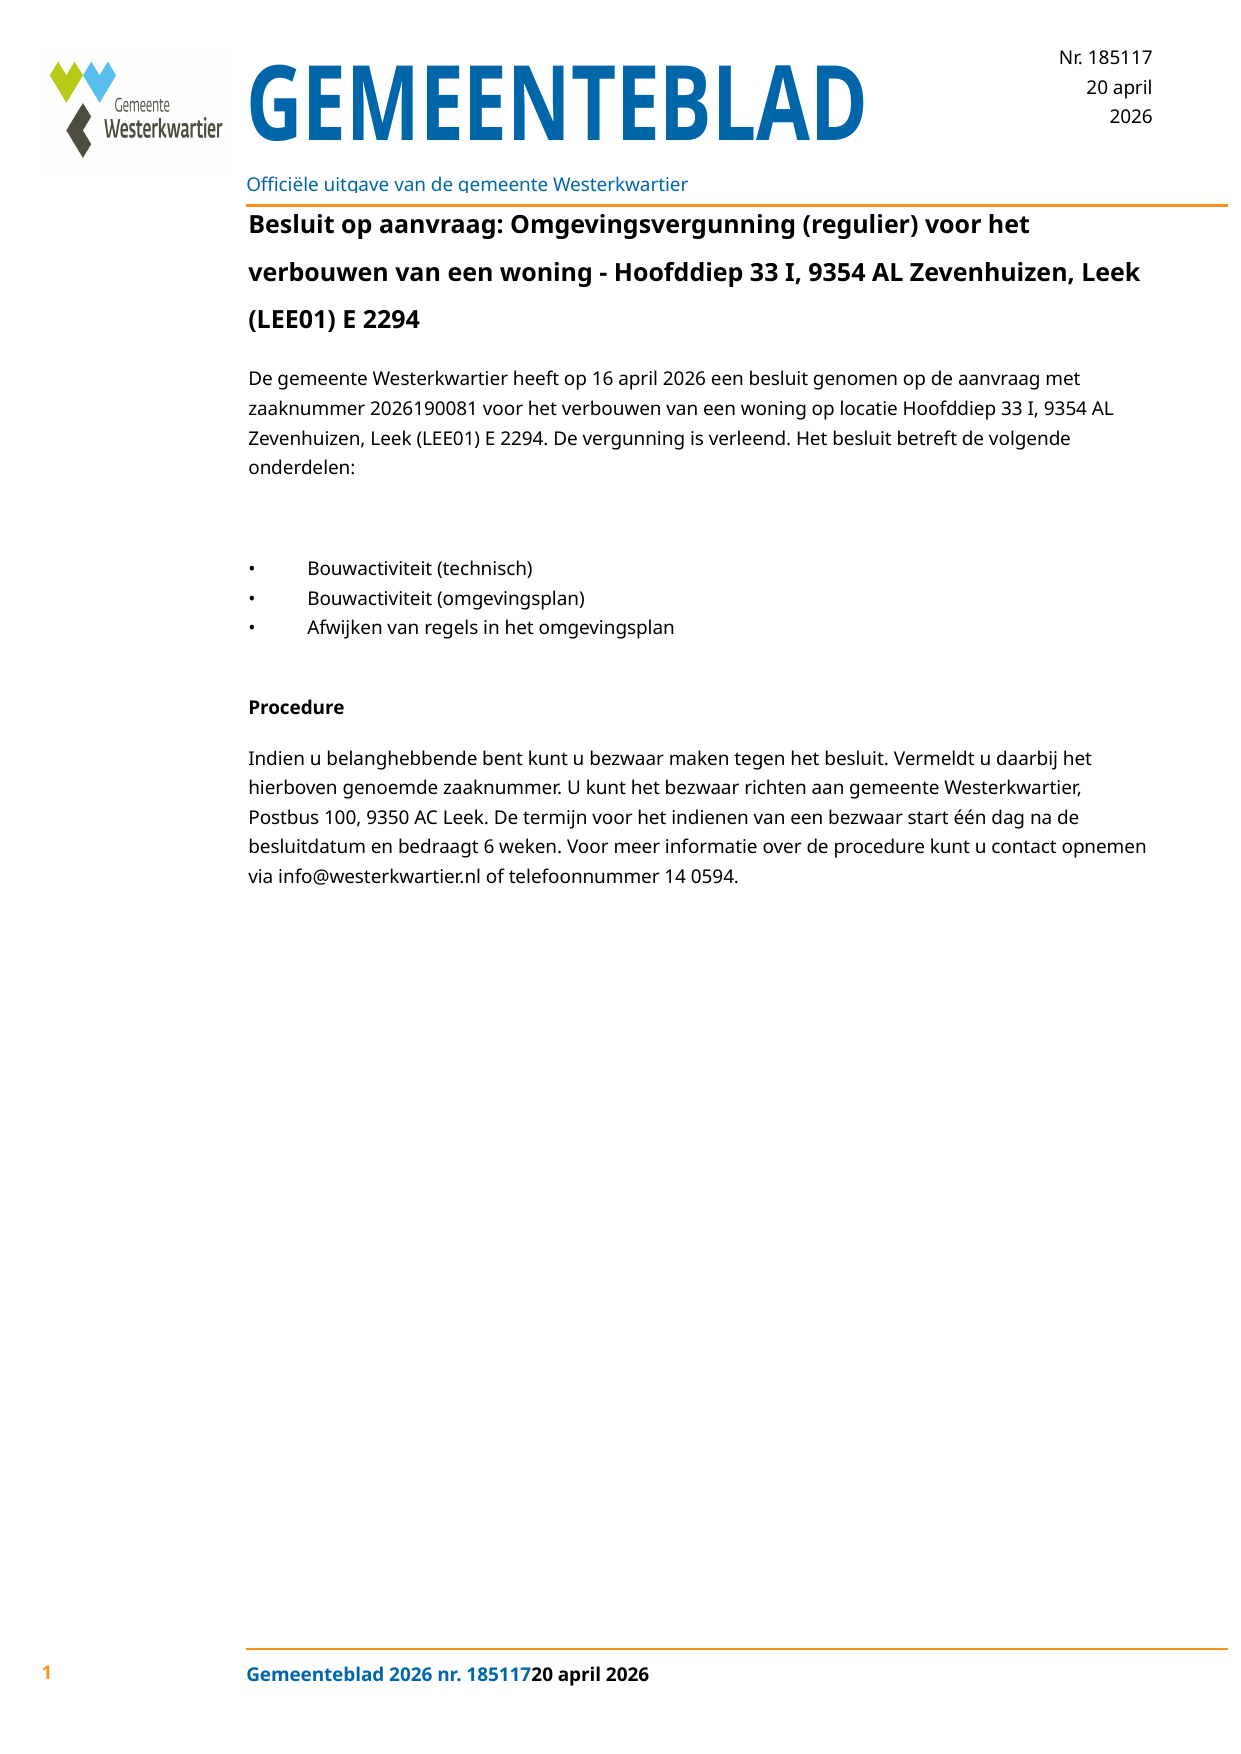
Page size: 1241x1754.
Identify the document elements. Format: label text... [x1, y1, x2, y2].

list Afwijken van regels in het omgevingsplan [248, 614, 1152, 640]
list Bouwactiviteit (omgevingsplan) [248, 585, 1152, 610]
list Bouwactiviteit (technisch) [248, 555, 1152, 581]
text Indien u belanghebbende bent kunt u bezwaar maken tegen het besluit. Vermeldt u daarbij het hierboven genoemde zaaknummer. U kunt het bezwaar richten aan gemeente Westerkwartier, Postbus 100, 9350 AC Leek. De termijn voor het indienen van een bezwaar start één dag na de besluitdatum en bedraagt 6 weken. Voor meer informatie over de procedure kunt u contact opnemen via info@westerkwartier.nl of telefoonnummer 14 0594. [248, 745, 1152, 889]
picture [41, 47, 231, 172]
text Besluit op aanvraag: Omgevingsvergunning (regulier) voor het verbouwen van een woning - Hoofddiep 33 I, 9354 AL Zevenhuizen, Leek (LEE01) E 2294 [248, 207, 1152, 336]
text De gemeente Westerkwartier heeft op 16 april 2026 een besluit genomen op de aanvraag met zaaknummer 2026190081 voor het verbouwen van een woning op locatie Hoofddiep 33 I, 9354 AL Zevenhuizen, Leek (LEE01) E 2294. De vergunning is verleend. Het besluit betreft de volgende onderdelen: [248, 366, 1152, 480]
text Procedure [248, 694, 1152, 720]
